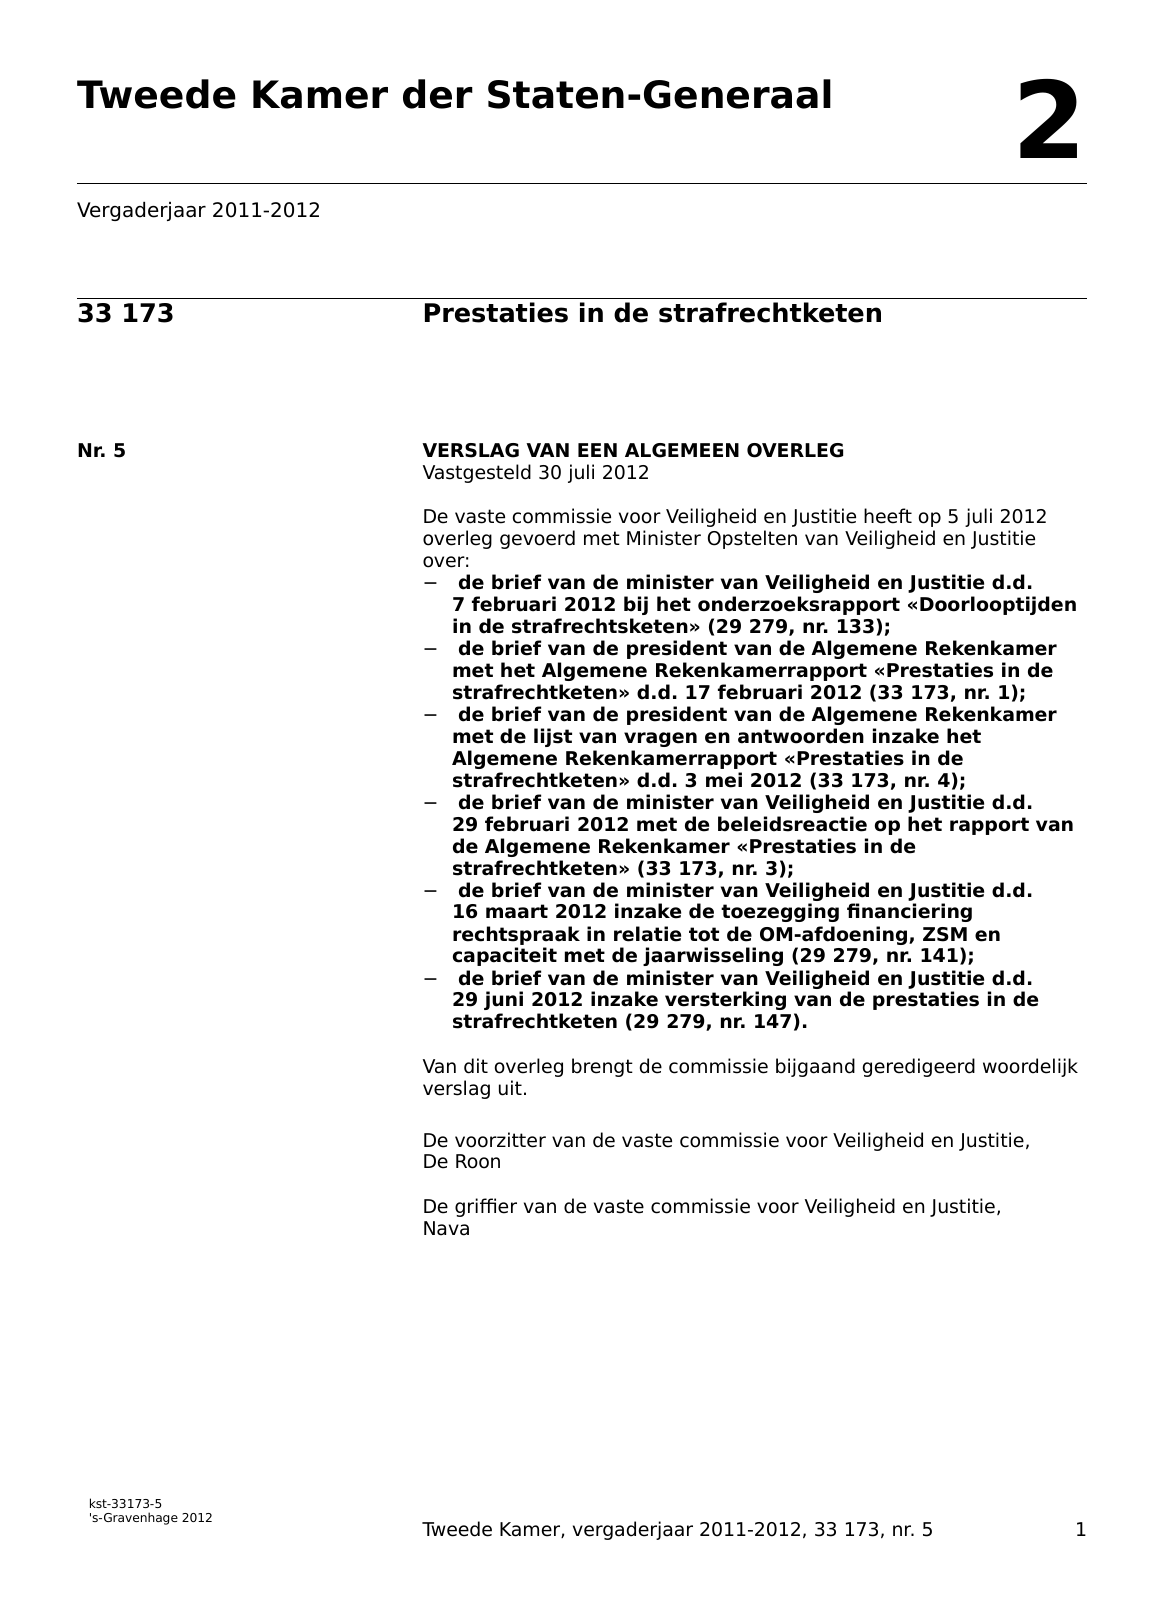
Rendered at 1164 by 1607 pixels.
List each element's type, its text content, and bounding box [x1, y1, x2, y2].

text Van dit overleg brengt de commissie bijgaand geredigeerd woordelijk verslag uit. [422, 1056, 1087, 1099]
text − de brief van de president van de Algemene Rekenkamer met de lijst van vragen en antwoorden inzake het Algemene Rekenkamerrapport «Prestaties in de strafrechtketen» d.d. 3 mei 2012 (33 173, nr. 4); [422, 704, 1087, 792]
text kst-33173-5 [88, 1497, 323, 1511]
table_header Tweede Kamer der Staten-Generaal [77, 59, 886, 183]
text De voorzitter van de vaste commissie voor Veiligheid en Justitie, De Roon [422, 1129, 1087, 1173]
text − de brief van de minister van Veiligheid en Justitie d.d. 7 februari 2012 bij het onderzoeksrapport «Doorlooptijden in de strafrechtsketen» (29 279, nr. 133); [422, 572, 1087, 638]
text − de brief van de president van de Algemene Rekenkamer met het Algemene Rekenkamerrapport «Prestaties in de strafrechtketen» d.d. 17 februari 2012 (33 173, nr. 1); [422, 638, 1087, 704]
subtitle Nr. 5 VERSLAG VAN EEN ALGEMEEN OVERLEG [77, 440, 1087, 462]
table_header 2 [886, 59, 1087, 183]
text − de brief van de minister van Veiligheid en Justitie d.d. 29 juni 2012 inzake versterking van de prestaties in de strafrechtketen (29 279, nr. 147). [422, 967, 1087, 1033]
table_cell Vergaderjaar 2011-2012 [77, 184, 1087, 298]
subtitle 33 173 Prestaties in de strafrechtketen [77, 299, 1087, 329]
text De griffier van de vaste commissie voor Veiligheid en Justitie, Nava [422, 1196, 1087, 1239]
text De vaste commissie voor Veiligheid en Justitie heeft op 5 juli 2012 overleg gevoerd met Minister Opstelten van Veiligheid en Justitie over: [422, 506, 1087, 572]
text − de brief van de minister van Veiligheid en Justitie d.d. 16 maart 2012 inzake de toezegging financiering rechtspraak in relatie tot de OM-afdoening, ZSM en capaciteit met de jaarwisseling (29 279, nr. 141); [422, 879, 1087, 967]
text 's-Gravenhage 2012 [88, 1511, 323, 1525]
text Vastgesteld 30 juli 2012 [422, 462, 1087, 484]
text − de brief van de minister van Veiligheid en Justitie d.d. 29 februari 2012 met de beleidsreactie op het rapport van de Algemene Rekenkamer «Prestaties in de strafrechtketen» (33 173, nr. 3); [422, 792, 1087, 879]
